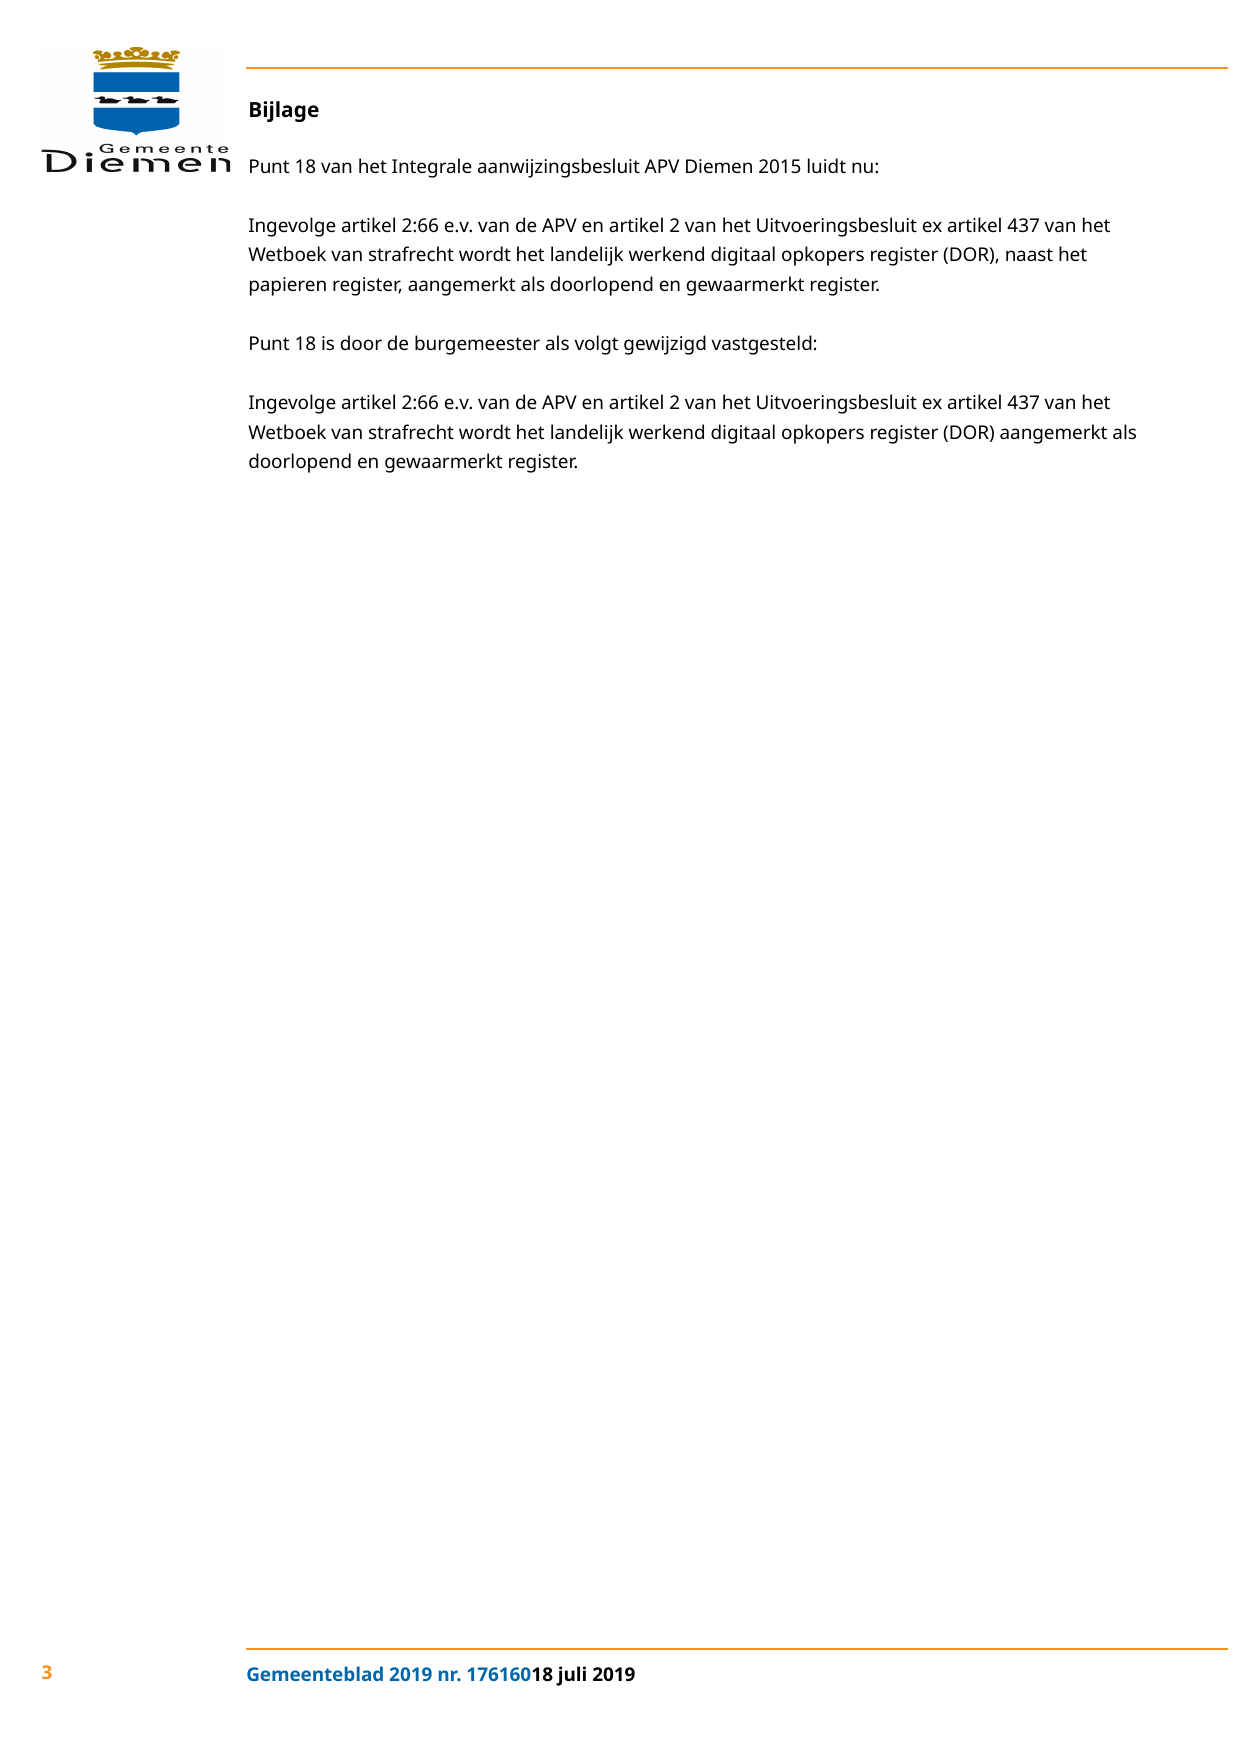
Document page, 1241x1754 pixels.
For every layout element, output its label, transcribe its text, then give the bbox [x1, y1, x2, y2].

text Bijlage [248, 95, 1152, 123]
text Punt 18 van het Integrale aanwijzingsbesluit APV Diemen 2015 luidt nu: [248, 153, 1152, 179]
picture [41, 47, 231, 172]
text Punt 18 is door de burgemeester als volgt gewijzigd vastgesteld: [248, 330, 1152, 356]
text Ingevolge artikel 2:66 e.v. van de APV en artikel 2 van het Uitvoeringsbesluit ex artikel 437 van het Wetboek van strafrecht wordt het landelijk werkend digitaal opkopers register (DOR) aangemerkt als doorlopend en gewaarmerkt register. [248, 389, 1152, 474]
text Ingevolge artikel 2:66 e.v. van de APV en artikel 2 van het Uitvoeringsbesluit ex artikel 437 van het Wetboek van strafrecht wordt het landelijk werkend digitaal opkopers register (DOR), naast het papieren register, aangemerkt als doorlopend en gewaarmerkt register. [248, 212, 1152, 297]
